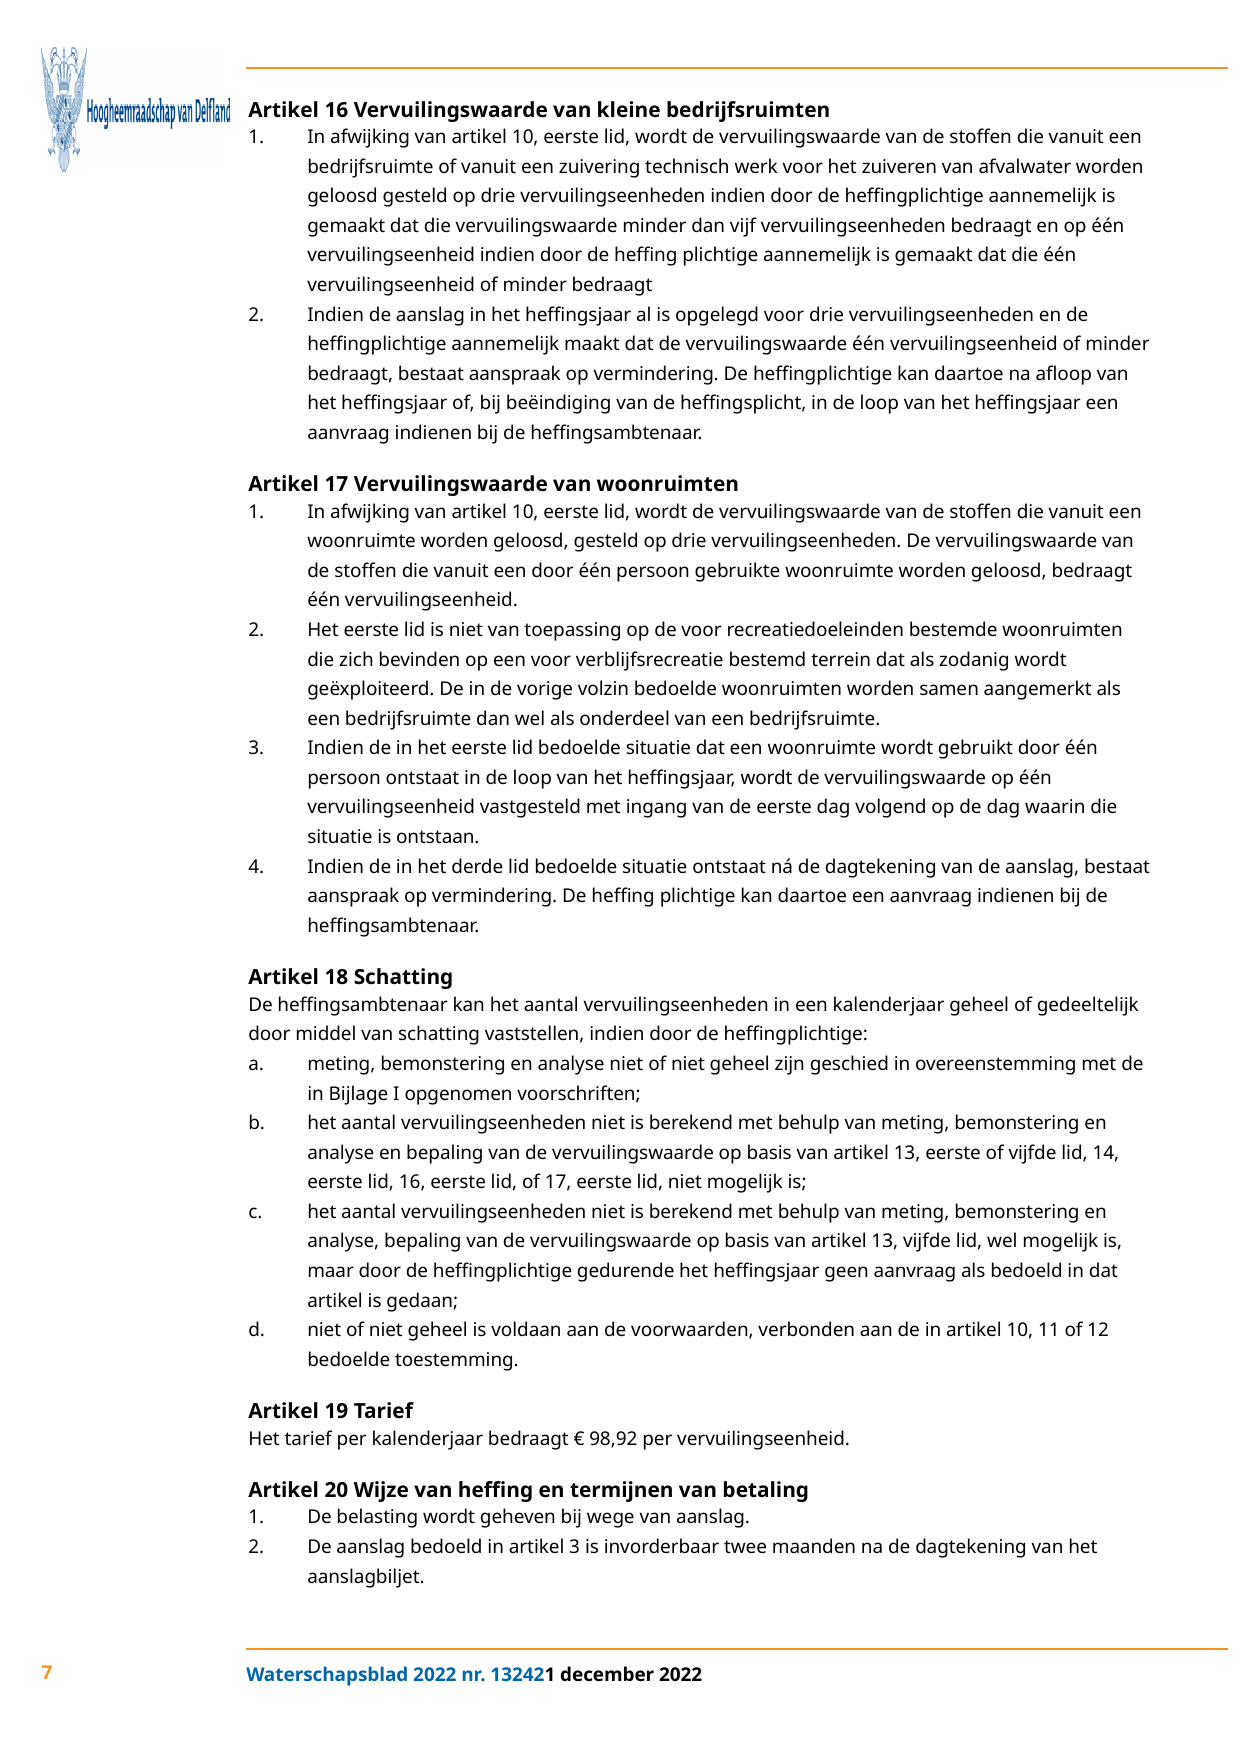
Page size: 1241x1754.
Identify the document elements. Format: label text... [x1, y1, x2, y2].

text Artikel 17 Vervuilingswaarde van woonruimten [248, 469, 1152, 498]
list niet of niet geheel is voldaan aan de voorwaarden, verbonden aan de in artikel 10, 11 of 12 bedoelde toestemming. [248, 1316, 1152, 1372]
text Artikel 19 Tarief [248, 1396, 1152, 1425]
list meting, bemonstering en analyse niet of niet geheel zijn geschied in overeenstemming met de in Bijlage I opgenomen voorschriften; [248, 1050, 1152, 1105]
text Artikel 16 Vervuilingswaarde van kleine bedrijfsruimten [248, 95, 1152, 123]
list In afwijking van artikel 10, eerste lid, wordt de vervuilingswaarde van de stoffen die vanuit een bedrijfsruimte of vanuit een zuivering technisch werk voor het zuiveren van afvalwater worden geloosd gesteld op drie vervuilingseenheden indien door de heffingplichtige aannemelijk is gemaakt dat die vervuilingswaarde minder dan vijf vervuilingseenheden bedraagt en op één vervuilingseenheid indien door de heffing plichtige aannemelijk is gemaakt dat die één vervuilingseenheid of minder bedraagt [248, 123, 1152, 297]
text Artikel 20 Wijze van heffing en termijnen van betaling [248, 1475, 1152, 1504]
list De aanslag bedoeld in artikel 3 is invorderbaar twee maanden na de dagtekening van het aanslagbiljet. [248, 1533, 1152, 1588]
list Indien de in het eerste lid bedoelde situatie dat een woonruimte wordt gebruikt door één persoon ontstaat in de loop van het heffingsjaar, wordt de vervuilingswaarde op één vervuilingseenheid vastgesteld met ingang van de eerste dag volgend op de dag waarin die situatie is ontstaan. [248, 734, 1152, 849]
list Indien de in het derde lid bedoelde situatie ontstaat ná de dagtekening van de aanslag, bestaat aanspraak op vermindering. De heffing plichtige kan daartoe een aanvraag indienen bij de heffingsambtenaar. [248, 853, 1152, 938]
text Het tarief per kalenderjaar bedraagt € 98,92 per vervuilingseenheid. [248, 1425, 1152, 1451]
list het aantal vervuilingseenheden niet is berekend met behulp van meting, bemonstering en analyse en bepaling van de vervuilingswaarde op basis van artikel 13, eerste of vijfde lid, 14, eerste lid, 16, eerste lid, of 17, eerste lid, niet mogelijk is; [248, 1109, 1152, 1194]
list Indien de aanslag in het heffingsjaar al is opgelegd voor drie vervuilingseenheden en de heffingplichtige aannemelijk maakt dat de vervuilingswaarde één vervuilingseenheid of minder bedraagt, bestaat aanspraak op vermindering. De heffingplichtige kan daartoe na afloop van het heffingsjaar of, bij beëindiging van de heffingsplicht, in de loop van het heffingsjaar een aanvraag indienen bij de heffingsambtenaar. [248, 301, 1152, 445]
list De belasting wordt geheven bij wege van aanslag. [248, 1504, 1152, 1529]
text De heffingsambtenaar kan het aantal vervuilingseenheden in een kalenderjaar geheel of gedeeltelijk door middel van schatting vaststellen, indien door de heffingplichtige: [248, 991, 1152, 1046]
text Artikel 18 Schatting [248, 962, 1152, 991]
picture [41, 47, 231, 172]
list het aantal vervuilingseenheden niet is berekend met behulp van meting, bemonstering en analyse, bepaling van de vervuilingswaarde op basis van artikel 13, vijfde lid, wel mogelijk is, maar door de heffingplichtige gedurende het heffingsjaar geen aanvraag als bedoeld in dat artikel is gedaan; [248, 1198, 1152, 1312]
list In afwijking van artikel 10, eerste lid, wordt de vervuilingswaarde van de stoffen die vanuit een woonruimte worden geloosd, gesteld op drie vervuilingseenheden. De vervuilingswaarde van de stoffen die vanuit een door één persoon gebruikte woonruimte worden geloosd, bedraagt één vervuilingseenheid. [248, 498, 1152, 612]
list Het eerste lid is niet van toepassing op de voor recreatiedoeleinden bestemde woonruimten die zich bevinden op een voor verblijfsrecreatie bestemd terrein dat als zodanig wordt geëxploiteerd. De in de vorige volzin bedoelde woonruimten worden samen aangemerkt als een bedrijfsruimte dan wel als onderdeel van een bedrijfsruimte. [248, 616, 1152, 731]
